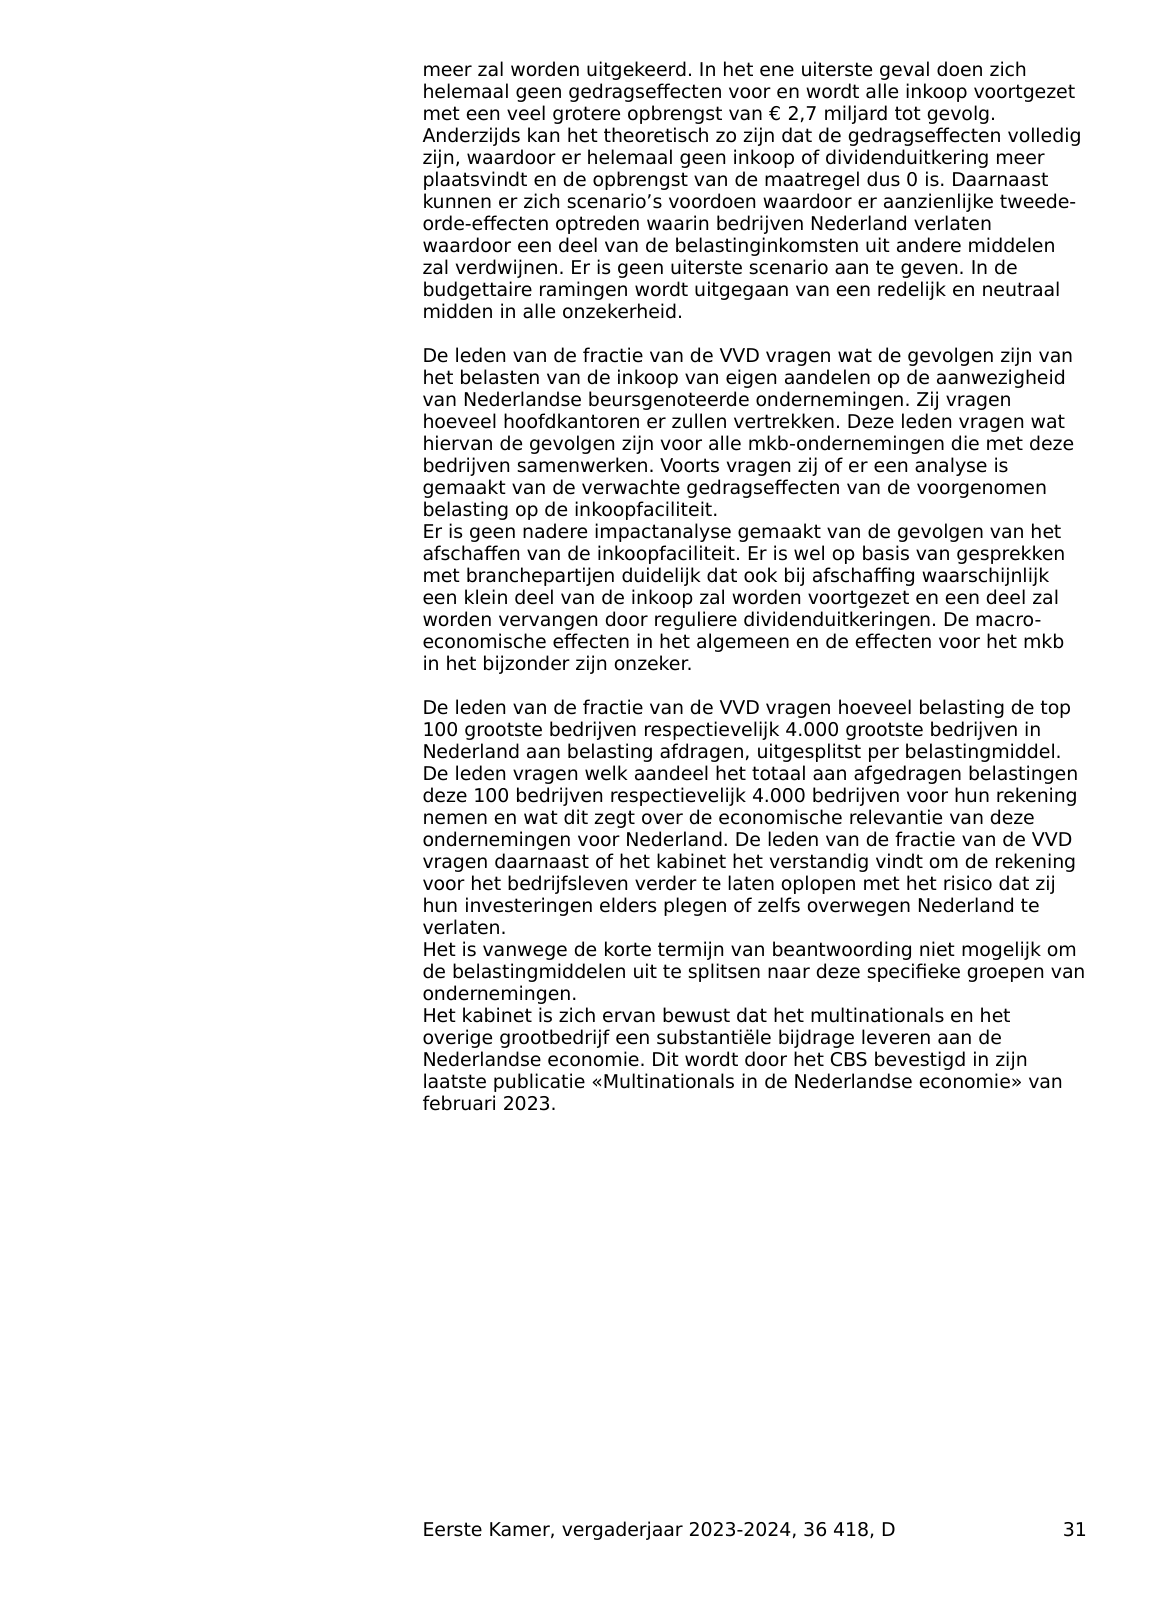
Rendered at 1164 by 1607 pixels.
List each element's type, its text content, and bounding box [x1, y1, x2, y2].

text De leden van de fractie van de VVD vragen hoeveel belasting de top 100 grootste bedrijven respectievelijk 4.000 grootste bedrijven in Nederland aan belasting afdragen, uitgesplitst per belastingmiddel. De leden vragen welk aandeel het totaal aan afgedragen belastingen deze 100 bedrijven respectievelijk 4.000 bedrijven voor hun rekening nemen en wat dit zegt over de economische relevantie van deze ondernemingen voor Nederland. De leden van de fractie van de VVD vragen daarnaast of het kabinet het verstandig vindt om de rekening voor het bedrijfsleven verder te laten oplopen met het risico dat zij hun investeringen elders plegen of zelfs overwegen Nederland te verlaten. [422, 697, 1087, 939]
text meer zal worden uitgekeerd. In het ene uiterste geval doen zich helemaal geen gedragseffecten voor en wordt alle inkoop voortgezet met een veel grotere opbrengst van € 2,7 miljard tot gevolg. Anderzijds kan het theoretisch zo zijn dat de gedragseffecten volledig zijn, waardoor er helemaal geen inkoop of dividenduitkering meer plaatsvindt en de opbrengst van de maatregel dus 0 is. Daarnaast kunnen er zich scenario’s voordoen waardoor er aanzienlijke tweede-orde-effecten optreden waarin bedrijven Nederland verlaten waardoor een deel van de belastinginkomsten uit andere middelen zal verdwijnen. Er is geen uiterste scenario aan te geven. In de budgettaire ramingen wordt uitgegaan van een redelijk en neutraal midden in alle onzekerheid. [422, 59, 1087, 323]
text Het kabinet is zich ervan bewust dat het multinationals en het overige grootbedrijf een substantiële bijdrage leveren aan de Nederlandse economie. Dit wordt door het CBS bevestigd in zijn laatste publicatie «Multinationals in de Nederlandse economie» van februari 2023. [422, 1004, 1087, 1114]
text Het is vanwege de korte termijn van beantwoording niet mogelijk om de belastingmiddelen uit te splitsen naar deze specifieke groepen van ondernemingen. [422, 939, 1087, 1004]
text Er is geen nadere impactanalyse gemaakt van de gevolgen van het afschaffen van de inkoopfaciliteit. Er is wel op basis van gesprekken met branchepartijen duidelijk dat ook bij afschaffing waarschijnlijk een klein deel van de inkoop zal worden voortgezet en een deel zal worden vervangen door reguliere dividenduitkeringen. De macro-economische effecten in het algemeen en de effecten voor het mkb in het bijzonder zijn onzeker. [422, 521, 1087, 675]
text De leden van de fractie van de VVD vragen wat de gevolgen zijn van het belasten van de inkoop van eigen aandelen op de aanwezigheid van Nederlandse beursgenoteerde ondernemingen. Zij vragen hoeveel hoofdkantoren er zullen vertrekken. Deze leden vragen wat hiervan de gevolgen zijn voor alle mkb-ondernemingen die met deze bedrijven samenwerken. Voorts vragen zij of er een analyse is gemaakt van de verwachte gedragseffecten van de voorgenomen belasting op de inkoopfaciliteit. [422, 345, 1087, 521]
